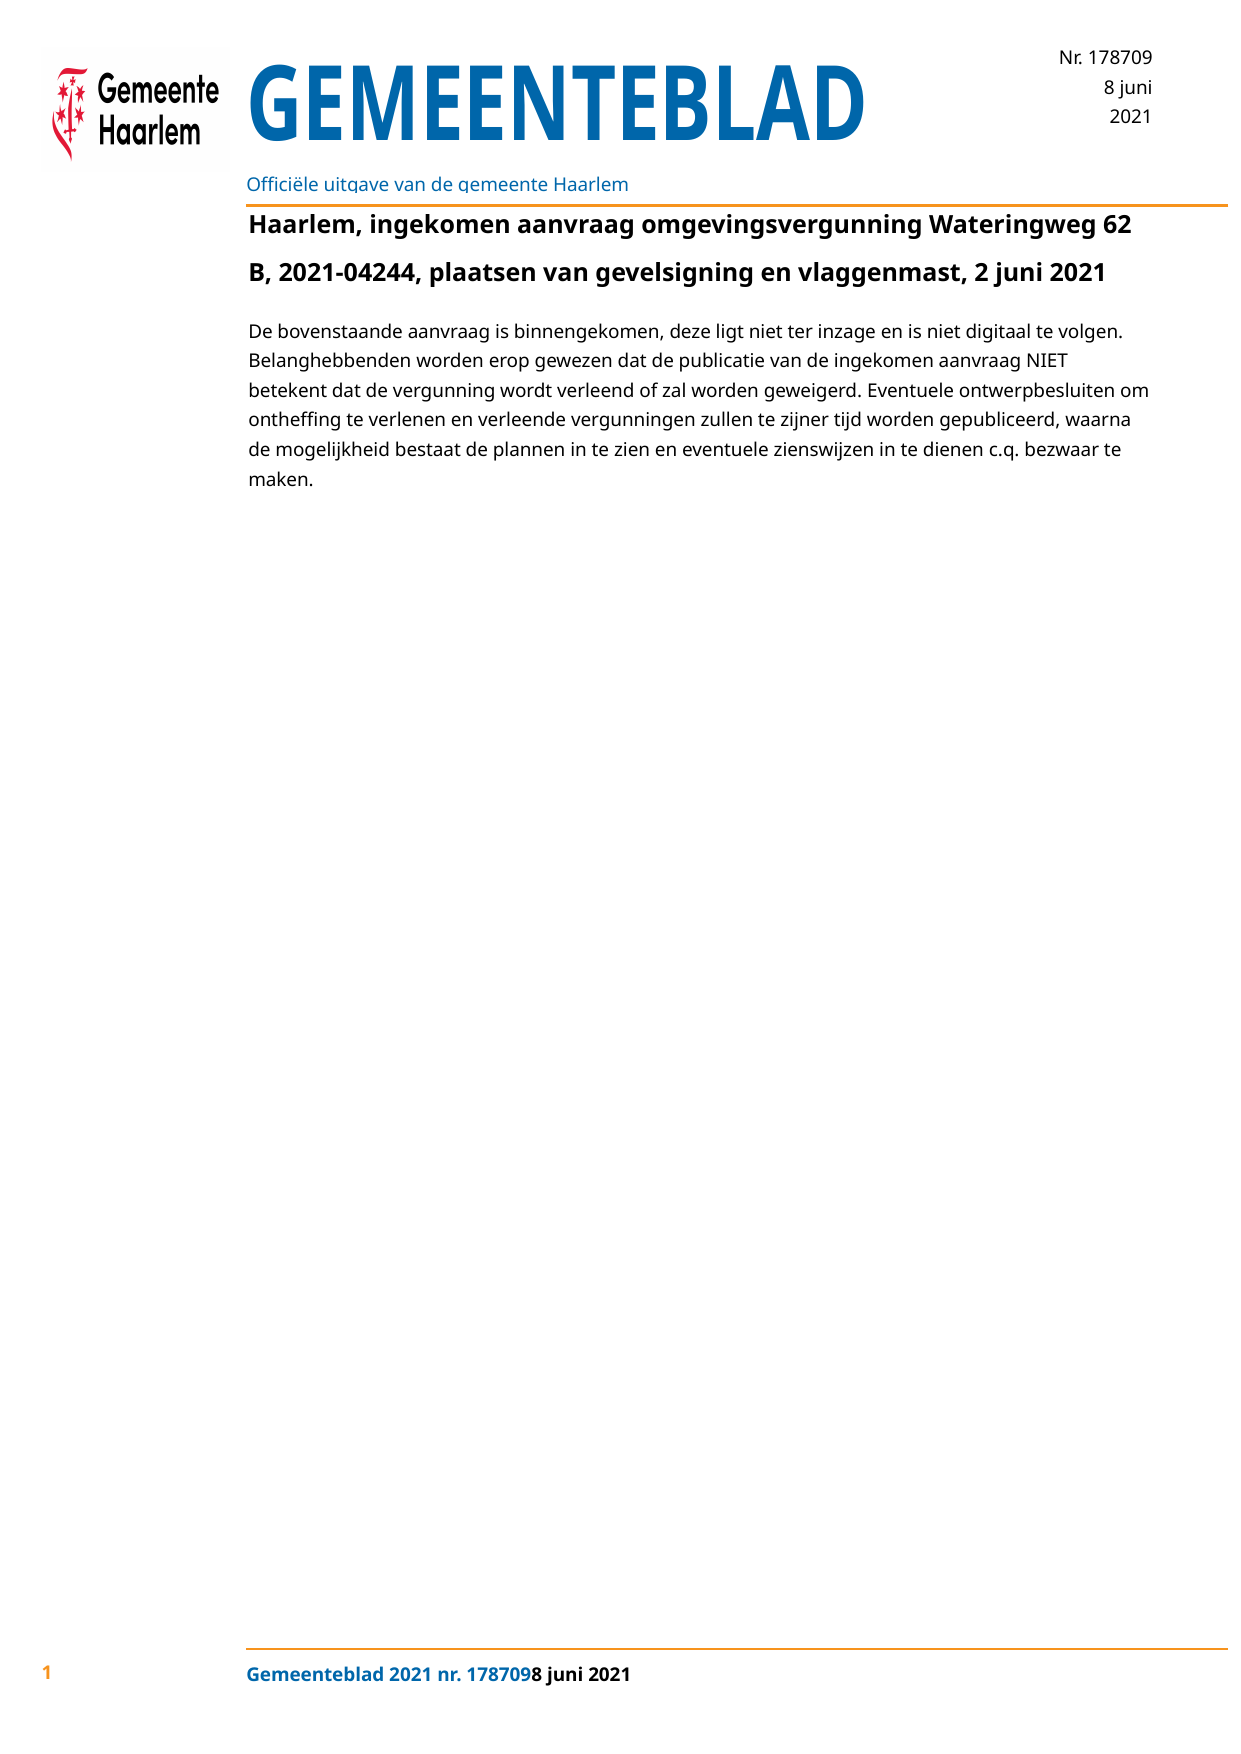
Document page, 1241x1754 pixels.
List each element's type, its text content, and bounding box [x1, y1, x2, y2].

text Haarlem, ingekomen aanvraag omgevingsvergunning Wateringweg 62 B, 2021-04244, plaatsen van gevelsigning en vlaggenmast, 2 juni 2021 [248, 207, 1152, 288]
text De bovenstaande aanvraag is binnengekomen, deze ligt niet ter inzage en is niet digitaal te volgen. Belanghebbenden worden erop gewezen dat de publicatie van de ingekomen aanvraag NIET betekent dat de vergunning wordt verleend of zal worden geweigerd. Eventuele ontwerpbesluiten om ontheffing te verlenen en verleende vergunningen zullen te zijner tijd worden gepubliceerd, waarna de mogelijkheid bestaat de plannen in te zien en eventuele zienswijzen in te dienen c.q. bezwaar te maken. [248, 318, 1152, 492]
picture [41, 47, 231, 172]
